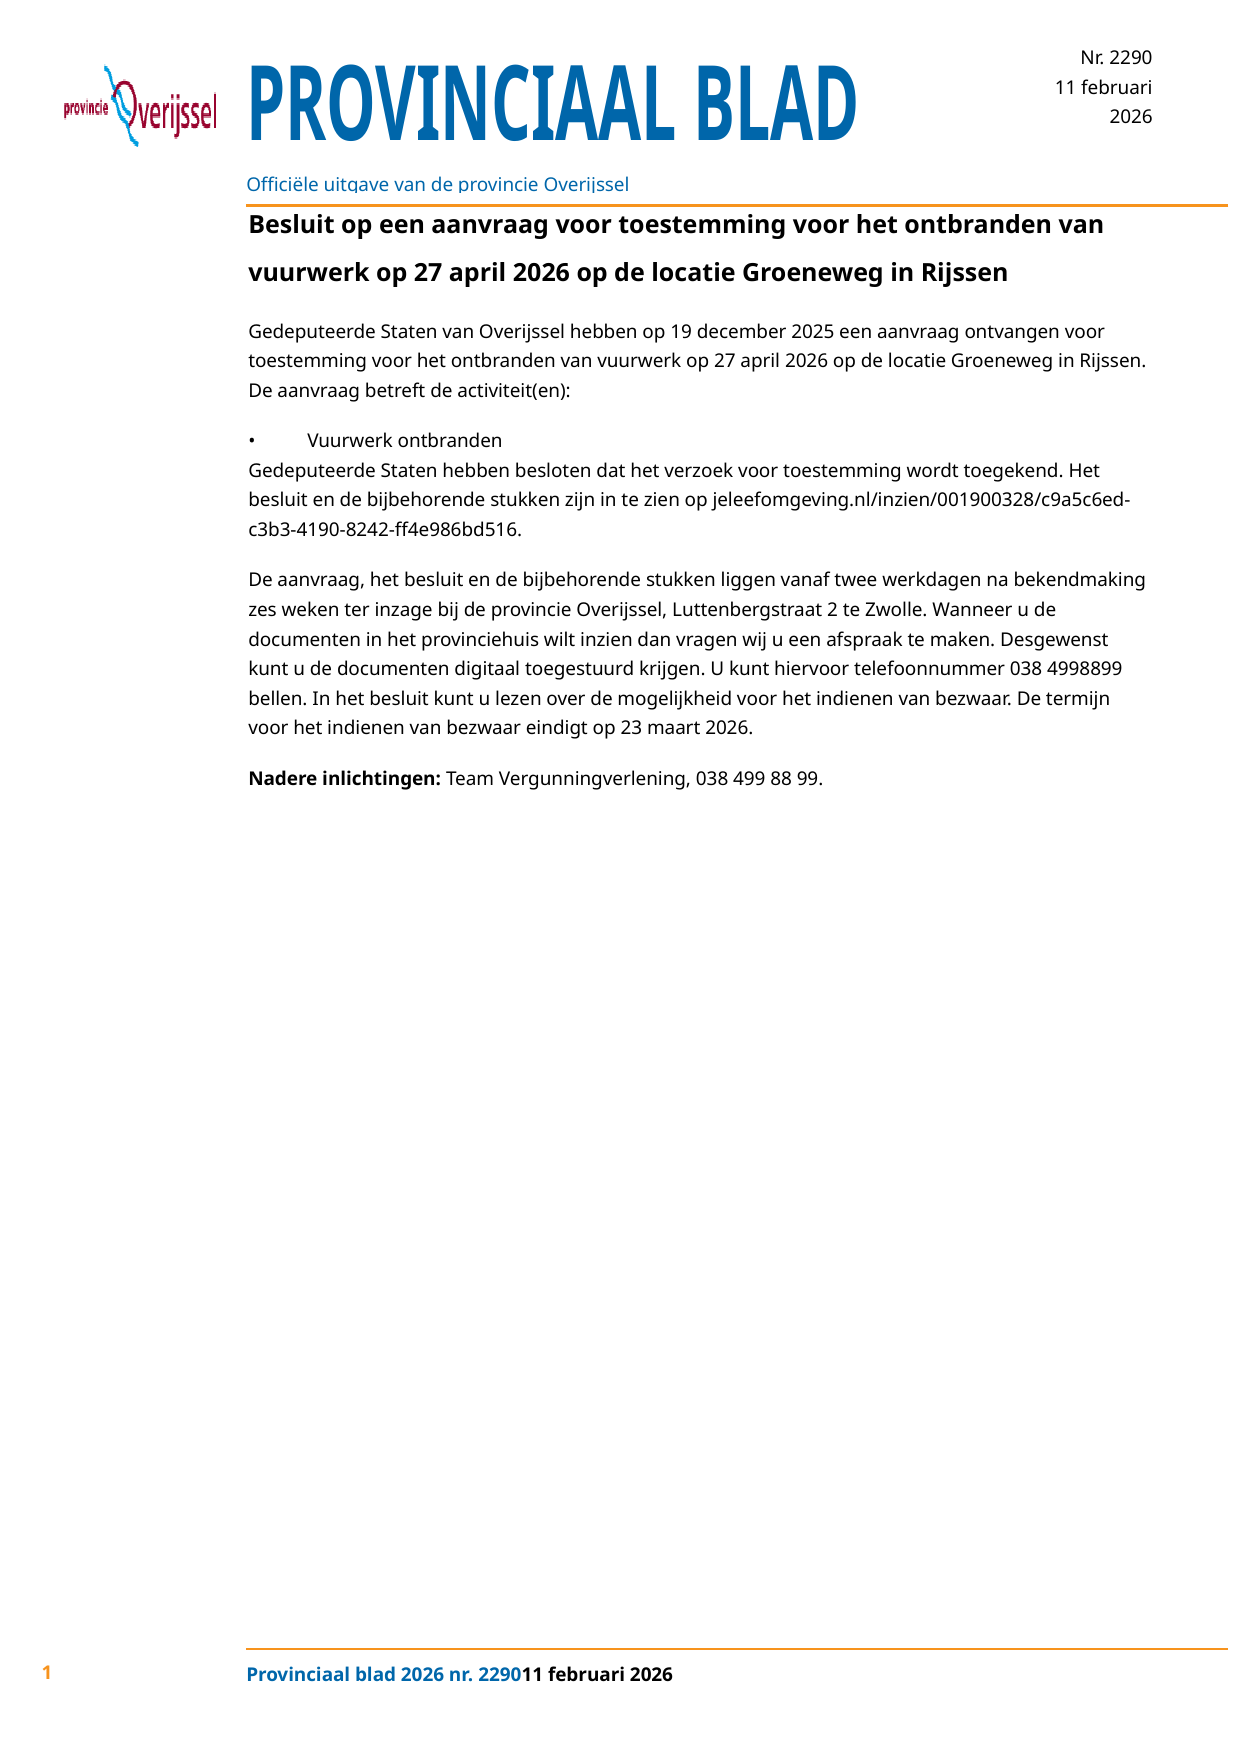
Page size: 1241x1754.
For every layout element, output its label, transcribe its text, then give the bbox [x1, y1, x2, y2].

list Vuurwerk ontbranden [248, 427, 1152, 453]
picture [41, 47, 231, 172]
text Gedeputeerde Staten van Overijssel hebben op 19 december 2025 een aanvraag ontvangen voor toestemming voor het ontbranden van vuurwerk op 27 april 2026 op de locatie Groeneweg in Rijssen. De aanvraag betreft de activiteit(en): [248, 318, 1152, 403]
text Besluit op een aanvraag voor toestemming voor het ontbranden van vuurwerk op 27 april 2026 op de locatie Groeneweg in Rijssen [248, 207, 1152, 288]
text Gedeputeerde Staten hebben besloten dat het verzoek voor toestemming wordt toegekend. Het besluit en de bijbehorende stukken zijn in te zien op jeleefomgeving.nl/inzien/001900328/c9a5c6ed-c3b3-4190-8242-ff4e986bd516. [248, 457, 1152, 542]
text De aanvraag, het besluit en de bijbehorende stukken liggen vanaf twee werkdagen na bekendmaking zes weken ter inzage bij de provincie Overijssel, Luttenbergstraat 2 te Zwolle. Wanneer u de documenten in het provinciehuis wilt inzien dan vragen wij u een afspraak te maken. Desgewenst kunt u de documenten digitaal toegestuurd krijgen. U kunt hiervoor telefoonnummer 038 4998899 bellen. In het besluit kunt u lezen over de mogelijkheid voor het indienen van bezwaar. De termijn voor het indienen van bezwaar eindigt op 23 maart 2026. [248, 567, 1152, 740]
text Nadere inlichtingen: Team Vergunningverlening, 038 499 88 99. [248, 765, 1152, 791]
